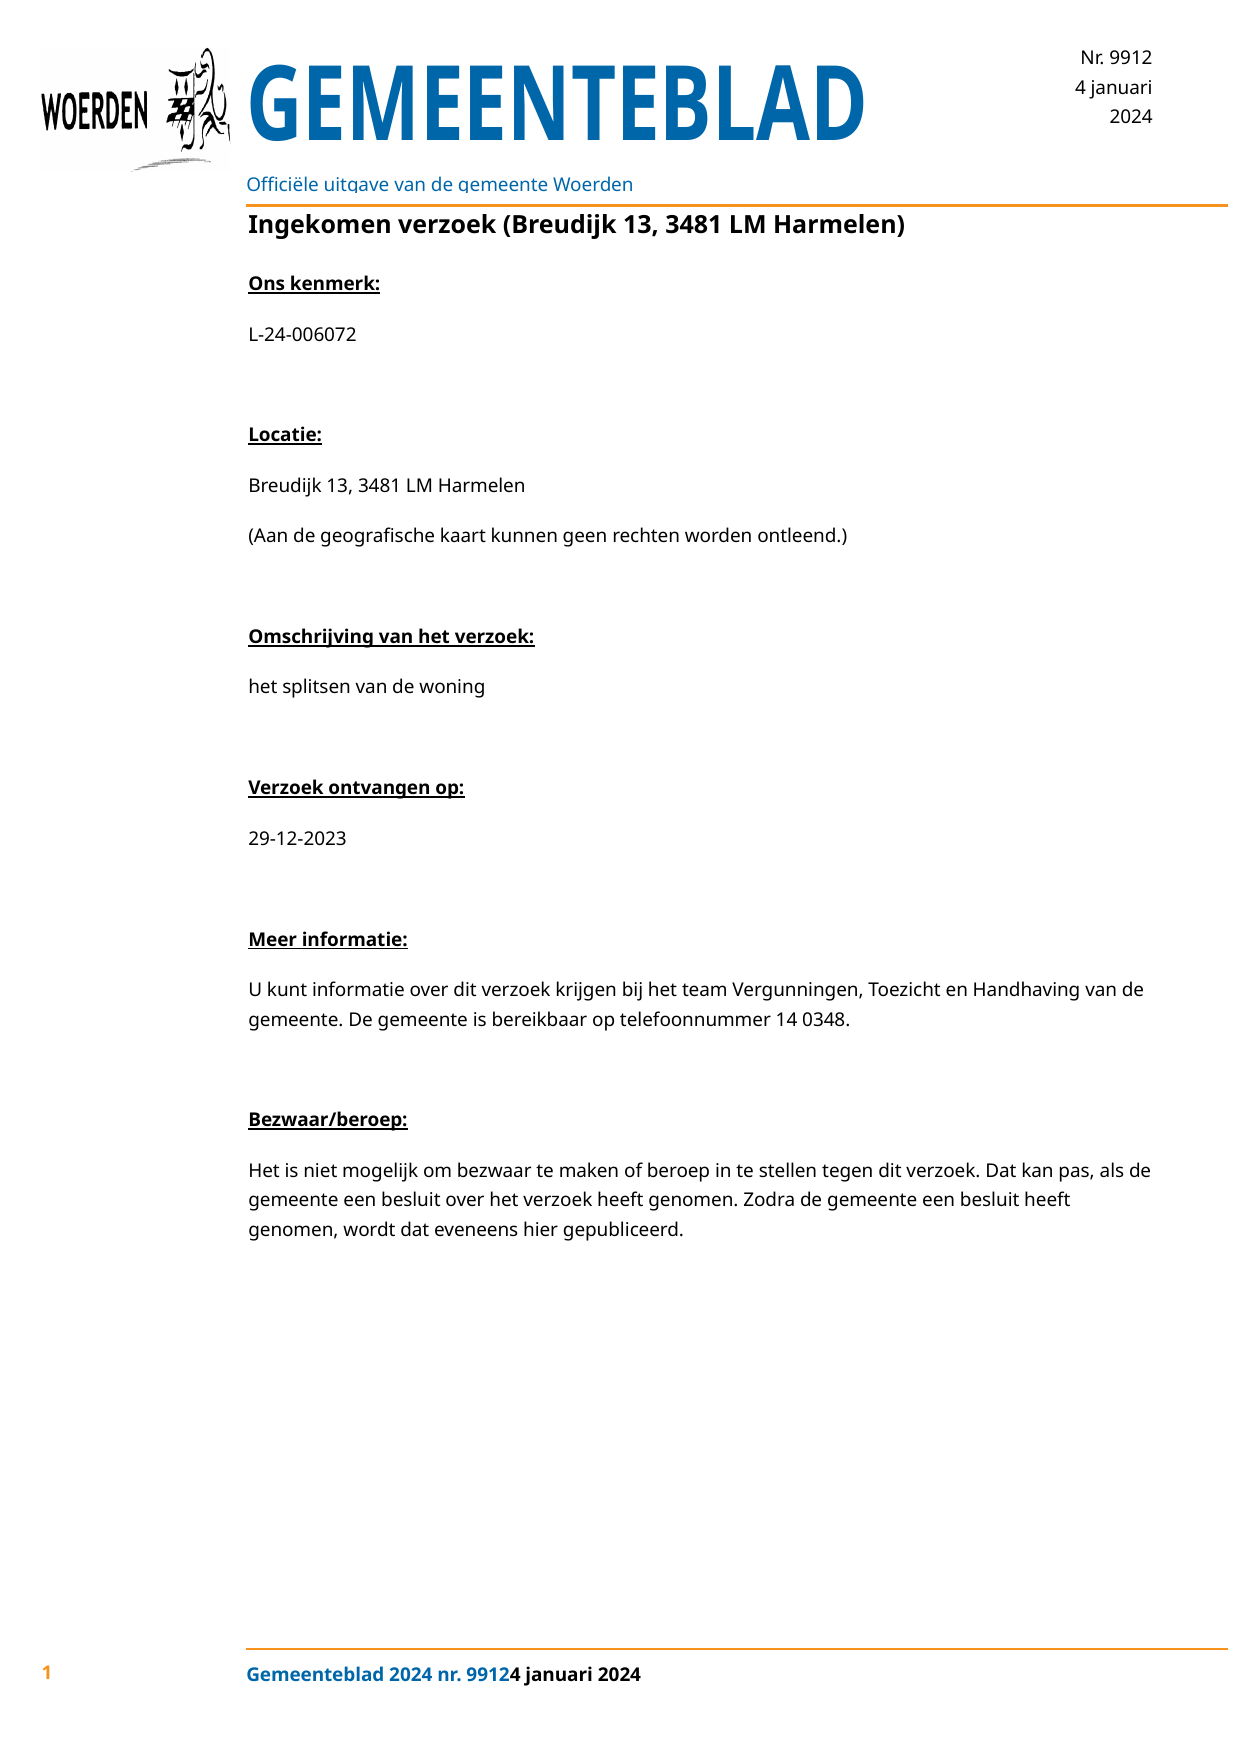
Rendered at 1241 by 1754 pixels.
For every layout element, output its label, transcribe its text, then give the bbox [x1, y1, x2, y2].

text Meer informatie: [248, 926, 1152, 951]
text L-24-006072 [248, 321, 1152, 346]
text het splitsen van de woning [248, 674, 1152, 699]
text Locatie: [248, 422, 1152, 447]
text Omschrijving van het verzoek: [248, 623, 1152, 649]
text U kunt informatie over dit verzoek krijgen bij het team Vergunningen, Toezicht en Handhaving van de gemeente. De gemeente is bereikbaar op telefoonnummer 14 0348. [248, 976, 1152, 1031]
text Het is niet mogelijk om bezwaar te maken of beroep in te stellen tegen dit verzoek. Dat kan pas, als de gemeente een besluit over het verzoek heeft genomen. Zodra de gemeente een besluit heeft genomen, wordt dat eveneens hier gepubliceerd. [248, 1157, 1152, 1242]
text Ingekomen verzoek (Breudijk 13, 3481 LM Harmelen) [248, 207, 1152, 241]
text Ons kenmerk: [248, 270, 1152, 296]
picture [41, 47, 231, 172]
text 29-12-2023 [248, 825, 1152, 851]
text Breudijk 13, 3481 LM Harmelen [248, 472, 1152, 498]
text Verzoek ontvangen op: [248, 774, 1152, 800]
text Bezwaar/beroep: [248, 1107, 1152, 1132]
text (Aan de geografische kaart kunnen geen rechten worden ontleend.) [248, 522, 1152, 548]
